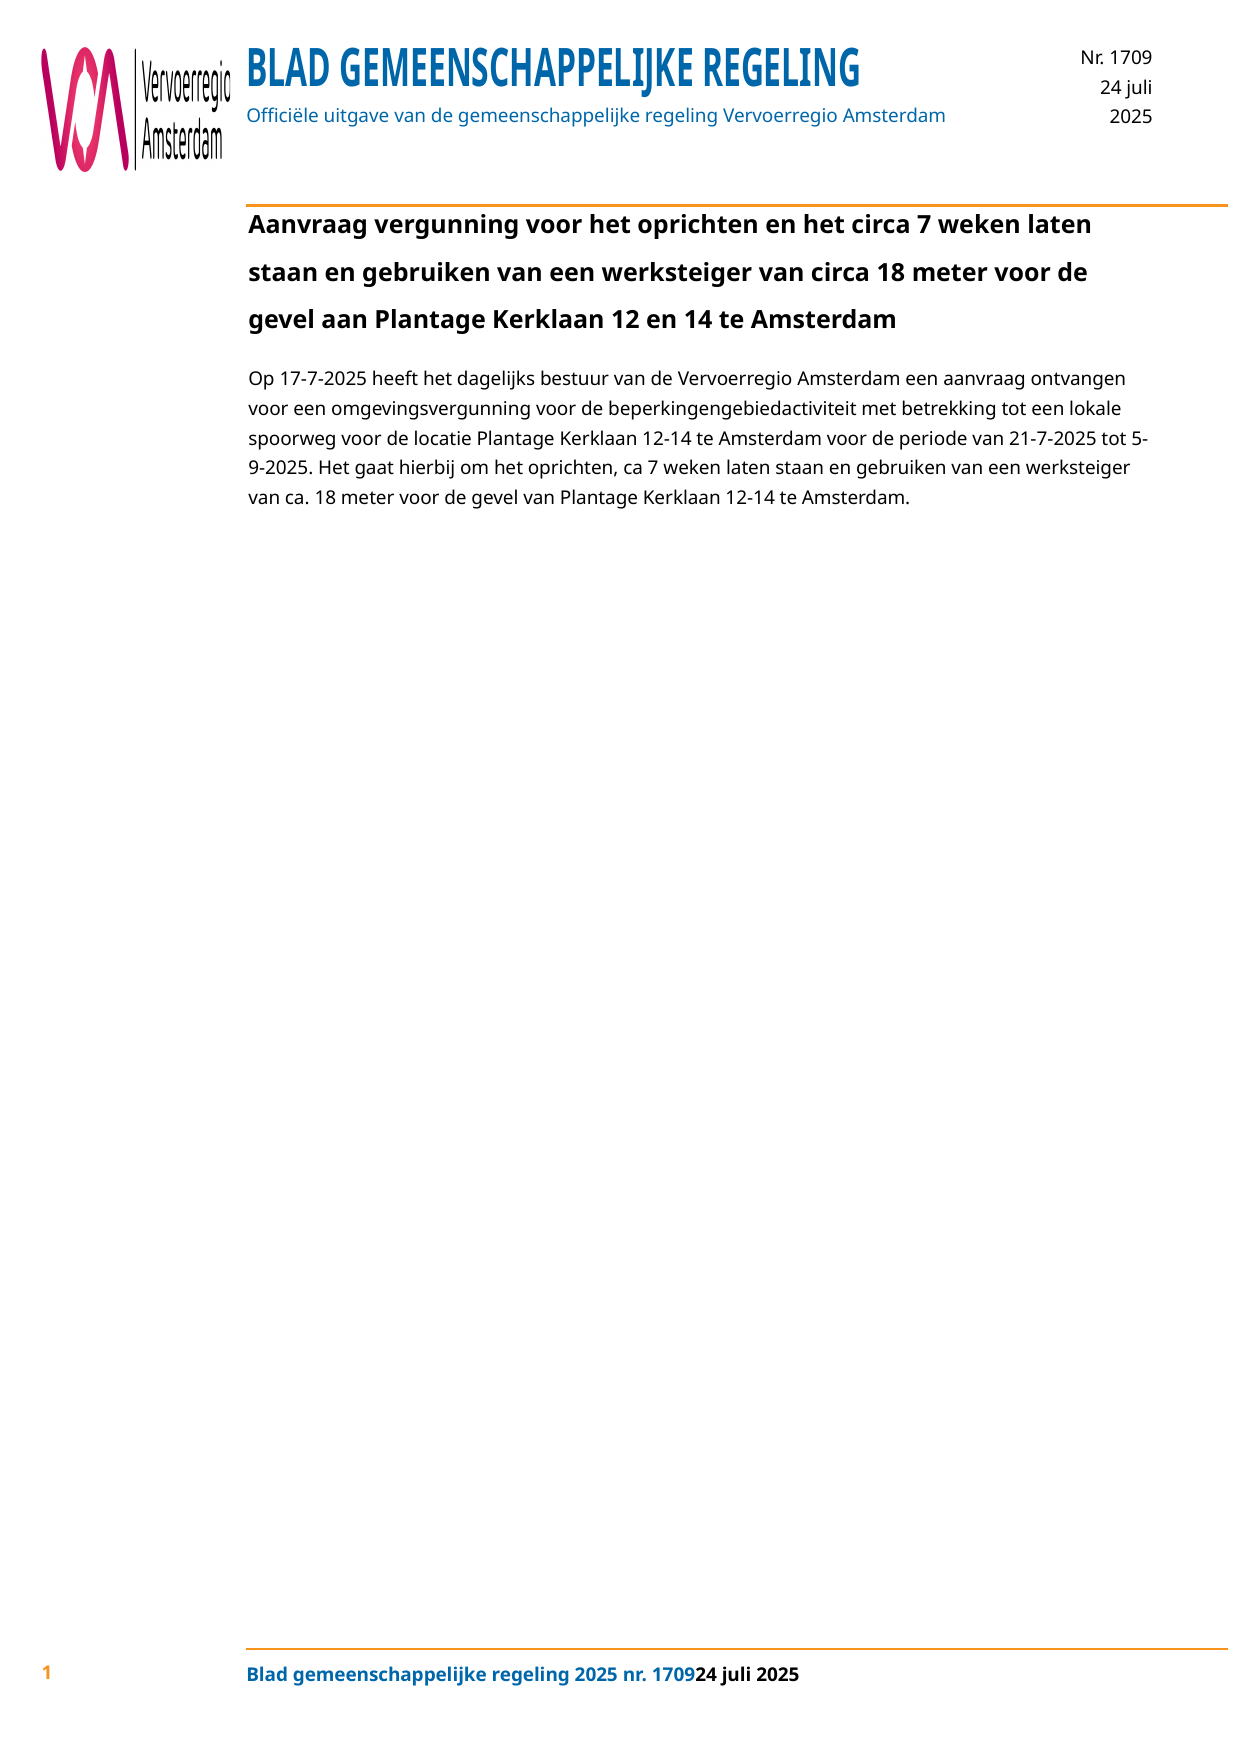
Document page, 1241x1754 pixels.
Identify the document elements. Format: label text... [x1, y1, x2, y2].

text Aanvraag vergunning voor het oprichten en het circa 7 weken laten staan en gebruiken van een werksteiger van circa 18 meter voor de gevel aan Plantage Kerklaan 12 en 14 te Amsterdam [248, 207, 1152, 336]
picture [41, 47, 231, 172]
text Op 17-7-2025 heeft het dagelijks bestuur van de Vervoerregio Amsterdam een aanvraag ontvangen voor een omgevingsvergunning voor de beperkingengebiedactiviteit met betrekking tot een lokale spoorweg voor de locatie Plantage Kerklaan 12-14 te Amsterdam voor de periode van 21-7-2025 tot 5-9-2025. Het gaat hierbij om het oprichten, ca 7 weken laten staan en gebruiken van een werksteiger van ca. 18 meter voor de gevel van Plantage Kerklaan 12-14 te Amsterdam. [248, 366, 1152, 509]
